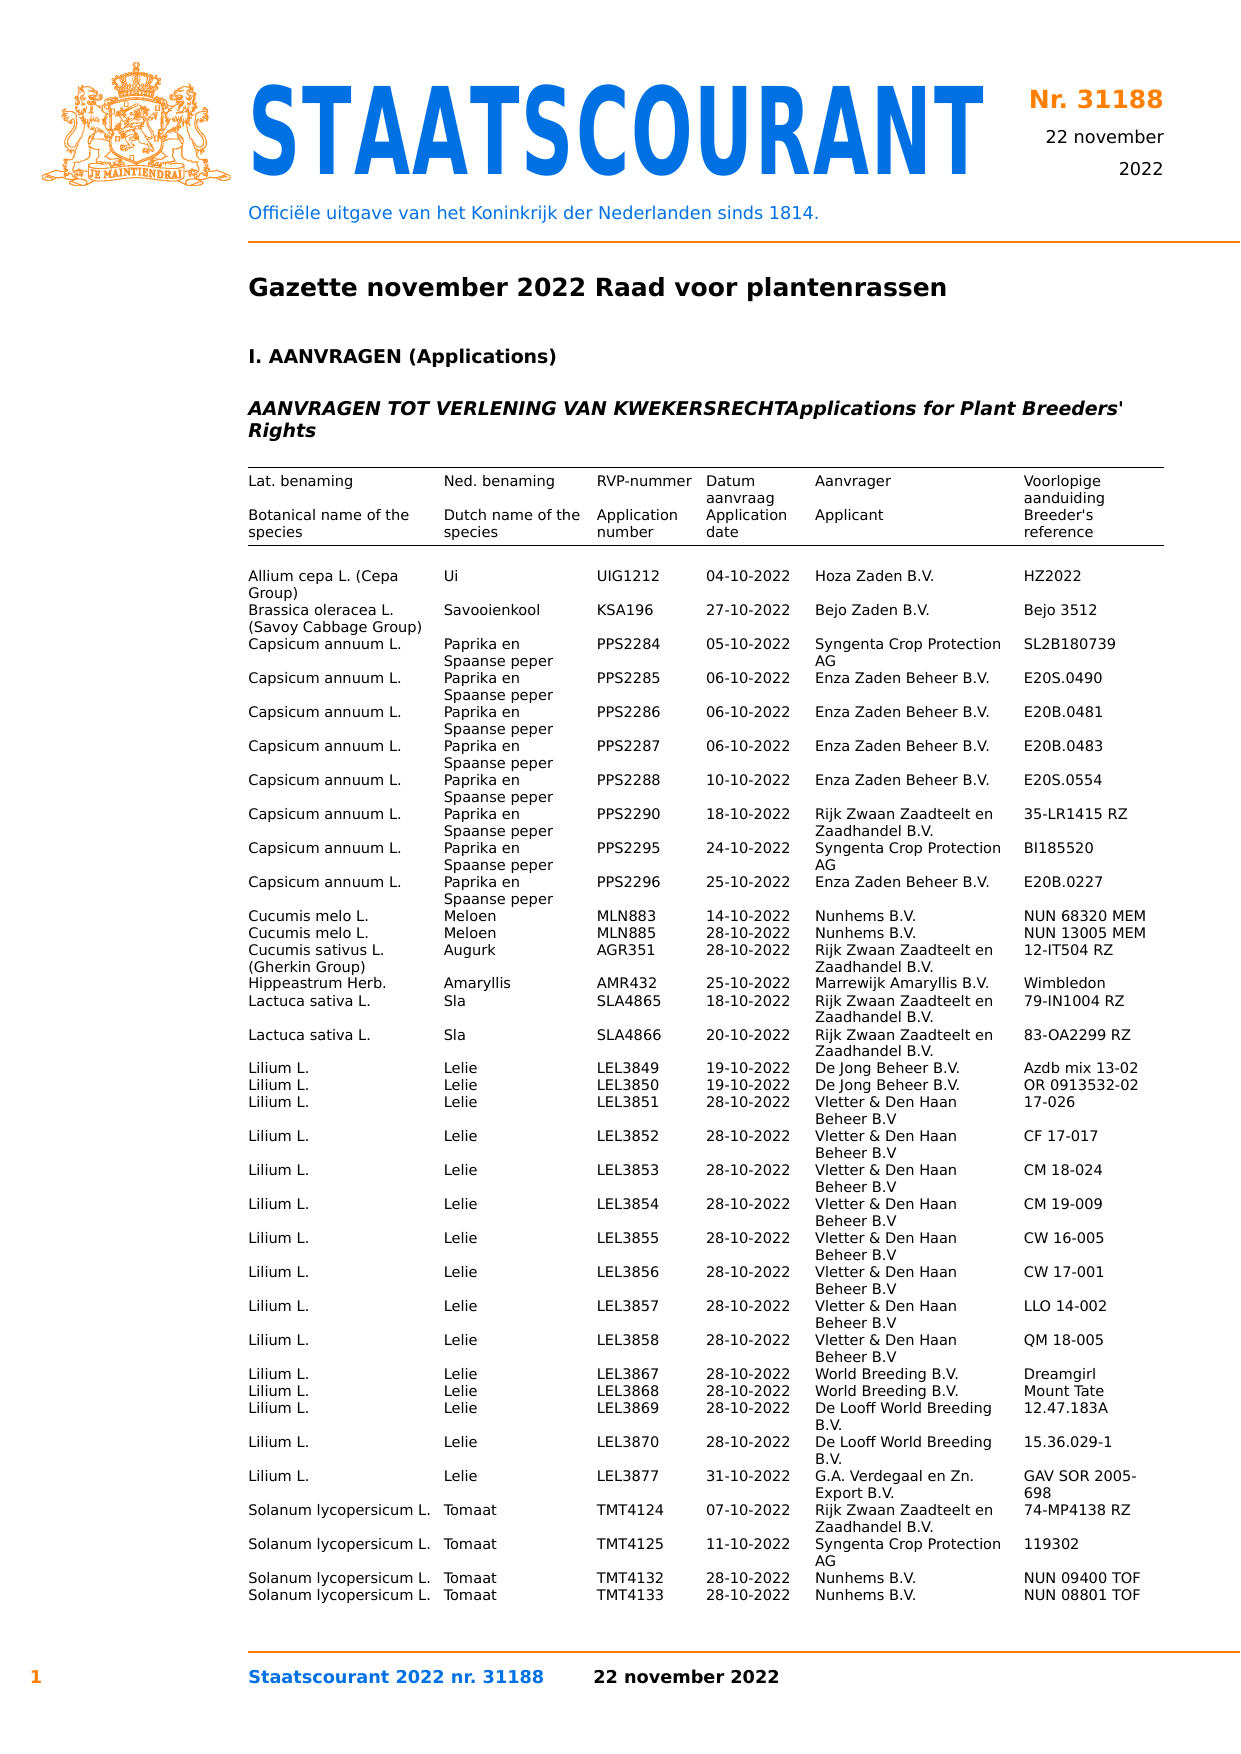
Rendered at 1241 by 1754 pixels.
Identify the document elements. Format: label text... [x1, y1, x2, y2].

table_cell SLA4866 [591, 1026, 700, 1060]
table_cell 06-10-2022 [700, 704, 809, 738]
table_cell Nunhems B.V. [809, 925, 1018, 941]
table_header Voorlopige aanduiding [1018, 468, 1163, 507]
table_cell Syngenta Crop Protection AG [809, 840, 1018, 873]
table_cell 05-10-2022 [700, 636, 809, 670]
table_cell Bejo Zaden B.V. [809, 602, 1018, 636]
table_cell E20B.0227 [1018, 874, 1163, 907]
table_cell LEL3853 [591, 1162, 700, 1196]
table_cell Lelie [438, 1128, 591, 1162]
table_cell Officiële uitgave van het Koninkrijk der Nederlanden sinds 1814. [248, 203, 1240, 241]
table_cell Lilium L. [248, 1077, 438, 1094]
table_cell Rijk Zwaan Zaadteelt en Zaadhandel B.V. [809, 1502, 1018, 1536]
table_cell 17-026 [1018, 1094, 1163, 1128]
table_cell PPS2290 [591, 806, 700, 839]
table_cell 28-10-2022 [700, 1587, 809, 1604]
table_cell PPS2295 [591, 840, 700, 873]
table_cell De Looff World Breeding B.V. [809, 1400, 1018, 1434]
table_cell Lelie [438, 1196, 591, 1230]
table_cell Meloen [438, 925, 591, 941]
table_cell Lactuca sativa L. [248, 1026, 438, 1060]
subtitle Gazette november 2022 Raad voor plantenrassen [248, 273, 1163, 302]
table_cell Marrewijk Amaryllis B.V. [809, 975, 1018, 992]
table_cell MLN883 [591, 908, 700, 924]
table_cell Paprika en Spaanse peper [438, 806, 591, 839]
table_cell Lilium L. [248, 1094, 438, 1128]
table_cell Lelie [438, 1332, 591, 1366]
table_cell Paprika en Spaanse peper [438, 738, 591, 772]
table_cell Amaryllis [438, 975, 591, 992]
table_cell Lilium L. [248, 1434, 438, 1468]
table_cell 2022 [998, 153, 1240, 203]
table_cell NUN 08801 TOF [1018, 1587, 1163, 1604]
table_cell Vletter & Den Haan Beheer B.V [809, 1162, 1018, 1196]
table_cell CW 16-005 [1018, 1230, 1163, 1264]
table_cell 28-10-2022 [700, 941, 809, 975]
table_cell 28-10-2022 [700, 1128, 809, 1162]
table_cell Capsicum annuum L. [248, 636, 438, 670]
table_cell CM 18-024 [1018, 1162, 1163, 1196]
table_cell Capsicum annuum L. [248, 670, 438, 704]
table_cell LEL3851 [591, 1094, 700, 1128]
table_cell Applicant [809, 507, 1018, 545]
table_header Lat. benaming [248, 468, 438, 507]
table_header Aanvrager [809, 468, 1018, 507]
table_cell Lilium L. [248, 1128, 438, 1162]
table_cell 28-10-2022 [700, 1400, 809, 1434]
table_cell Lilium L. [248, 1196, 438, 1230]
table_cell CF 17-017 [1018, 1128, 1163, 1162]
table_cell Lelie [438, 1162, 591, 1196]
table_cell 28-10-2022 [700, 1366, 809, 1383]
table_cell AMR432 [591, 975, 700, 992]
table_cell Lelie [438, 1468, 591, 1502]
table_cell 19-10-2022 [700, 1077, 809, 1094]
table_cell 12-IT504 RZ [1018, 941, 1163, 975]
table_cell Lilium L. [248, 1060, 438, 1077]
table_cell [1018, 546, 1163, 568]
table_cell Application number [591, 507, 700, 545]
table_cell 04-10-2022 [700, 568, 809, 602]
table_cell Vletter & Den Haan Beheer B.V [809, 1264, 1018, 1298]
table_cell Lactuca sativa L. [248, 993, 438, 1026]
table_cell Sla [438, 1026, 591, 1060]
table_cell 28-10-2022 [700, 925, 809, 941]
table_cell Sla [438, 993, 591, 1026]
table_cell LEL3856 [591, 1264, 700, 1298]
table_cell MLN885 [591, 925, 700, 941]
table_cell [248, 546, 438, 568]
table_cell LEL3870 [591, 1434, 700, 1468]
table_cell [809, 546, 1018, 568]
subtitle AANVRAGEN TOT VERLENING VAN KWEKERSRECHTApplications for Plant Breeders' Rights [248, 398, 1163, 442]
table_cell Lelie [438, 1434, 591, 1468]
table_cell 14-10-2022 [700, 908, 809, 924]
table_cell PPS2285 [591, 670, 700, 704]
table_cell Rijk Zwaan Zaadteelt en Zaadhandel B.V. [809, 941, 1018, 975]
table_cell Solanum lycopersicum L. [248, 1536, 438, 1570]
table_cell 19-10-2022 [700, 1060, 809, 1077]
table_cell Enza Zaden Beheer B.V. [809, 738, 1018, 772]
table_cell Syngenta Crop Protection AG [809, 1536, 1018, 1570]
table_cell De Jong Beheer B.V. [809, 1077, 1018, 1094]
table_cell Vletter & Den Haan Beheer B.V [809, 1230, 1018, 1264]
table_cell Lelie [438, 1366, 591, 1383]
table_cell TMT4132 [591, 1570, 700, 1587]
table_cell Capsicum annuum L. [248, 840, 438, 873]
table_cell Enza Zaden Beheer B.V. [809, 670, 1018, 704]
table_cell Cucumis melo L. [248, 908, 438, 924]
table_cell LEL3849 [591, 1060, 700, 1077]
table_cell Nunhems B.V. [809, 1587, 1018, 1604]
table_cell Vletter & Den Haan Beheer B.V [809, 1094, 1018, 1128]
table_header Nr. 31188 [998, 62, 1240, 121]
table_cell Vletter & Den Haan Beheer B.V [809, 1332, 1018, 1366]
table_cell Vletter & Den Haan Beheer B.V [809, 1196, 1018, 1230]
table_cell HZ2022 [1018, 568, 1163, 602]
table_cell 28-10-2022 [700, 1383, 809, 1400]
table_cell Lilium L. [248, 1162, 438, 1196]
table_cell Lilium L. [248, 1298, 438, 1332]
table_cell Meloen [438, 908, 591, 924]
table_cell LEL3868 [591, 1383, 700, 1400]
table_cell PPS2284 [591, 636, 700, 670]
table_cell GAV SOR 2005-698 [1018, 1468, 1163, 1502]
table_cell 10-10-2022 [700, 772, 809, 806]
table_cell Capsicum annuum L. [248, 704, 438, 738]
table_cell SL2B180739 [1018, 636, 1163, 670]
table_cell Augurk [438, 941, 591, 975]
table_cell 28-10-2022 [700, 1162, 809, 1196]
table_cell 35-LR1415 RZ [1018, 806, 1163, 839]
table_cell 28-10-2022 [700, 1570, 809, 1587]
table_cell Enza Zaden Beheer B.V. [809, 874, 1018, 907]
table_cell Application date [700, 507, 809, 545]
table_cell De Jong Beheer B.V. [809, 1060, 1018, 1077]
table_cell Breeder's reference [1018, 507, 1163, 545]
table_cell 07-10-2022 [700, 1502, 809, 1536]
table_header RVP-nummer [591, 468, 700, 507]
table_cell Tomaat [438, 1587, 591, 1604]
table_cell NUN 09400 TOF [1018, 1570, 1163, 1587]
table_cell Tomaat [438, 1536, 591, 1570]
table_cell Lilium L. [248, 1264, 438, 1298]
table_cell 28-10-2022 [700, 1434, 809, 1468]
table_cell 12.47.183A [1018, 1400, 1163, 1434]
table_cell 06-10-2022 [700, 738, 809, 772]
table_cell PPS2286 [591, 704, 700, 738]
table_cell Lelie [438, 1383, 591, 1400]
table_cell Vletter & Den Haan Beheer B.V [809, 1128, 1018, 1162]
table_cell 28-10-2022 [700, 1264, 809, 1298]
table_cell 28-10-2022 [700, 1094, 809, 1128]
table_cell 74-MP4138 RZ [1018, 1502, 1163, 1536]
table_cell Capsicum annuum L. [248, 738, 438, 772]
table_cell [591, 546, 700, 568]
table_cell Paprika en Spaanse peper [438, 874, 591, 907]
table_cell LEL3850 [591, 1077, 700, 1094]
table_cell Solanum lycopersicum L. [248, 1502, 438, 1536]
table_cell NUN 68320 MEM [1018, 908, 1163, 924]
table_cell 06-10-2022 [700, 670, 809, 704]
table_cell PPS2287 [591, 738, 700, 772]
table_cell Lelie [438, 1094, 591, 1128]
picture [41, 62, 231, 186]
table_cell 28-10-2022 [700, 1298, 809, 1332]
table_cell PPS2288 [591, 772, 700, 806]
table_cell TMT4133 [591, 1587, 700, 1604]
table_cell Lelie [438, 1264, 591, 1298]
table_cell LEL3857 [591, 1298, 700, 1332]
table_cell E20S.0490 [1018, 670, 1163, 704]
subtitle I. AANVRAGEN (Applications) [248, 346, 1163, 368]
table_cell 27-10-2022 [700, 602, 809, 636]
table_cell Dreamgirl [1018, 1366, 1163, 1383]
table_cell 25-10-2022 [700, 874, 809, 907]
table_cell Enza Zaden Beheer B.V. [809, 704, 1018, 738]
table_cell Solanum lycopersicum L. [248, 1587, 438, 1604]
table_cell Mount Tate [1018, 1383, 1163, 1400]
table_cell NUN 13005 MEM [1018, 925, 1163, 941]
table_header Datum aanvraag [700, 468, 809, 507]
table_cell Paprika en Spaanse peper [438, 704, 591, 738]
table_cell LEL3854 [591, 1196, 700, 1230]
table_cell Lilium L. [248, 1383, 438, 1400]
table_cell 18-10-2022 [700, 993, 809, 1026]
table_cell Paprika en Spaanse peper [438, 772, 591, 806]
table_cell Botanical name of the species [248, 507, 438, 545]
table_cell E20B.0481 [1018, 704, 1163, 738]
table_cell 79-IN1004 RZ [1018, 993, 1163, 1026]
table_cell Lilium L. [248, 1468, 438, 1502]
table_cell E20S.0554 [1018, 772, 1163, 806]
table_cell Nunhems B.V. [809, 1570, 1018, 1587]
table_cell Nunhems B.V. [809, 908, 1018, 924]
table_cell Capsicum annuum L. [248, 772, 438, 806]
table_cell UIG1212 [591, 568, 700, 602]
table_cell Lelie [438, 1298, 591, 1332]
table_cell Rijk Zwaan Zaadteelt en Zaadhandel B.V. [809, 806, 1018, 839]
table_cell QM 18-005 [1018, 1332, 1163, 1366]
table_cell Hippeastrum Herb. [248, 975, 438, 992]
table_cell World Breeding B.V. [809, 1366, 1018, 1383]
table_cell 31-10-2022 [700, 1468, 809, 1502]
table_header Ned. benaming [438, 468, 591, 507]
table_cell BI185520 [1018, 840, 1163, 873]
table_cell Capsicum annuum L. [248, 874, 438, 907]
table_header STAATSCOURANT [248, 62, 998, 203]
table_cell Lilium L. [248, 1366, 438, 1383]
table_cell Syngenta Crop Protection AG [809, 636, 1018, 670]
table_cell 28-10-2022 [700, 1230, 809, 1264]
table_cell LEL3867 [591, 1366, 700, 1383]
table_cell 18-10-2022 [700, 806, 809, 839]
table_cell SLA4865 [591, 993, 700, 1026]
table_cell Azdb mix 13-02 [1018, 1060, 1163, 1077]
table_cell Paprika en Spaanse peper [438, 840, 591, 873]
table_cell TMT4124 [591, 1502, 700, 1536]
table_cell Lelie [438, 1400, 591, 1434]
table_cell Rijk Zwaan Zaadteelt en Zaadhandel B.V. [809, 993, 1018, 1026]
table_cell Cucumis melo L. [248, 925, 438, 941]
table_cell World Breeding B.V. [809, 1383, 1018, 1400]
table_cell Tomaat [438, 1502, 591, 1536]
table_cell LEL3858 [591, 1332, 700, 1366]
table_cell Vletter & Den Haan Beheer B.V [809, 1298, 1018, 1332]
table_cell Savooienkool [438, 602, 591, 636]
table_cell [700, 546, 809, 568]
table_cell Allium cepa L. (Cepa Group) [248, 568, 438, 602]
table_cell Wimbledon [1018, 975, 1163, 992]
table_cell 11-10-2022 [700, 1536, 809, 1570]
table_cell Lilium L. [248, 1400, 438, 1434]
table_cell Lelie [438, 1230, 591, 1264]
table_cell Paprika en Spaanse peper [438, 636, 591, 670]
table_cell Dutch name of the species [438, 507, 591, 545]
table_cell LEL3855 [591, 1230, 700, 1264]
table_cell KSA196 [591, 602, 700, 636]
table_cell 28-10-2022 [700, 1332, 809, 1366]
table_cell Enza Zaden Beheer B.V. [809, 772, 1018, 806]
table_cell Lelie [438, 1077, 591, 1094]
table_cell E20B.0483 [1018, 738, 1163, 772]
table_cell Cucumis sativus L. (Gherkin Group) [248, 941, 438, 975]
table_cell Tomaat [438, 1570, 591, 1587]
table_cell Hoza Zaden B.V. [809, 568, 1018, 602]
table_cell 15.36.029-1 [1018, 1434, 1163, 1468]
table_cell Paprika en Spaanse peper [438, 670, 591, 704]
table_header [25, 62, 248, 241]
table_cell Ui [438, 568, 591, 602]
table_cell CM 19-009 [1018, 1196, 1163, 1230]
table_cell LEL3869 [591, 1400, 700, 1434]
table_cell Solanum lycopersicum L. [248, 1570, 438, 1587]
table_cell 119302 [1018, 1536, 1163, 1570]
table_cell Lilium L. [248, 1332, 438, 1366]
table_cell 24-10-2022 [700, 840, 809, 873]
table_cell G.A. Verdegaal en Zn. Export B.V. [809, 1468, 1018, 1502]
table_cell CW 17-001 [1018, 1264, 1163, 1298]
table_cell 20-10-2022 [700, 1026, 809, 1060]
table_cell Bejo 3512 [1018, 602, 1163, 636]
table_cell OR 0913532-02 [1018, 1077, 1163, 1094]
table_cell AGR351 [591, 941, 700, 975]
table_cell TMT4125 [591, 1536, 700, 1570]
table_cell LEL3877 [591, 1468, 700, 1502]
table_cell 83-OA2299 RZ [1018, 1026, 1163, 1060]
table_cell Lilium L. [248, 1230, 438, 1264]
table_cell [438, 546, 591, 568]
table_cell LEL3852 [591, 1128, 700, 1162]
table_cell 25-10-2022 [700, 975, 809, 992]
table_cell PPS2296 [591, 874, 700, 907]
table_cell 28-10-2022 [700, 1196, 809, 1230]
table_cell Rijk Zwaan Zaadteelt en Zaadhandel B.V. [809, 1026, 1018, 1060]
table_cell Capsicum annuum L. [248, 806, 438, 839]
table_cell Brassica oleracea L. (Savoy Cabbage Group) [248, 602, 438, 636]
table_cell Lelie [438, 1060, 591, 1077]
table_cell De Looff World Breeding B.V. [809, 1434, 1018, 1468]
table_cell LLO 14-002 [1018, 1298, 1163, 1332]
table_cell 22 november [998, 121, 1240, 153]
